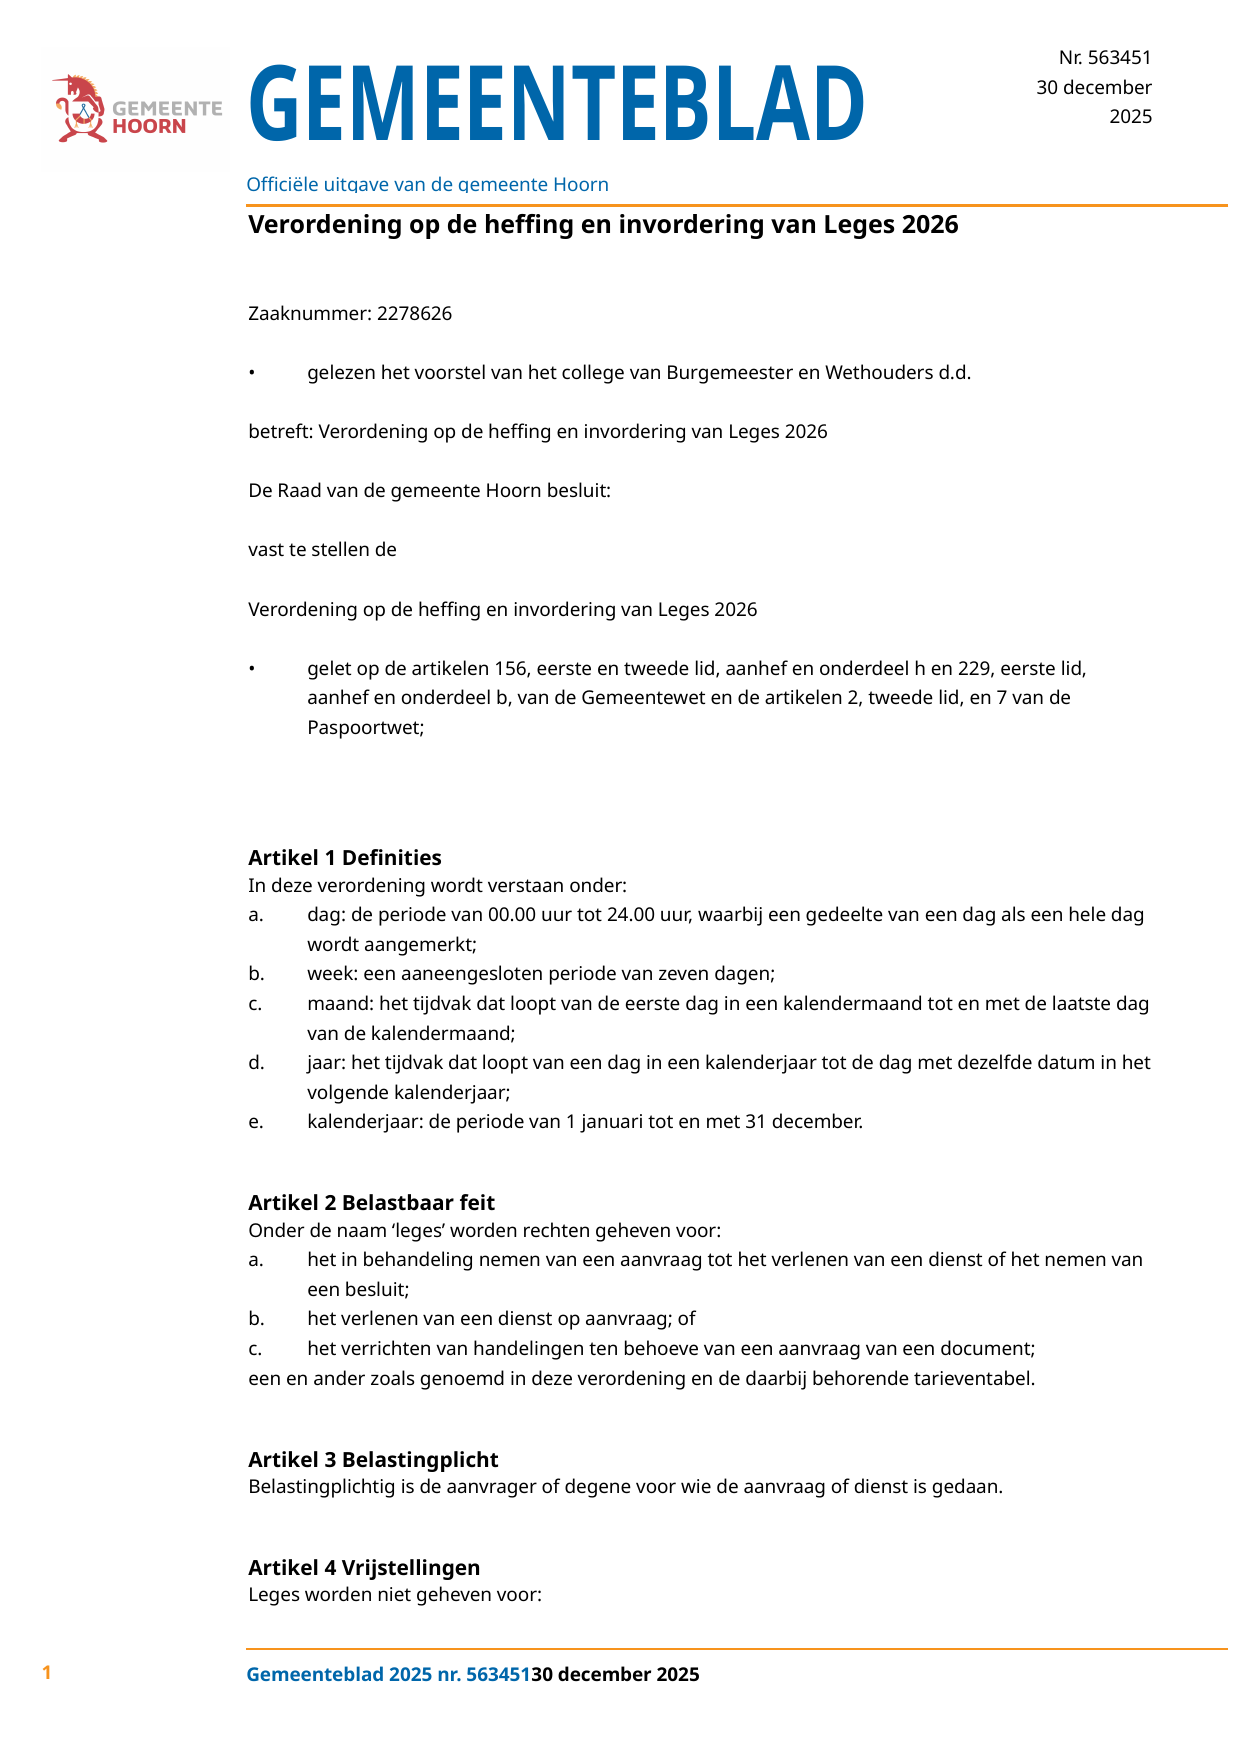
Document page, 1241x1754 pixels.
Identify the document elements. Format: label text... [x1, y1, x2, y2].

text Verordening op de heffing en invordering van Leges 2026 [248, 596, 1152, 621]
list week: een aaneengesloten periode van zeven dagen; [248, 961, 1152, 986]
text Artikel 1 Definities [248, 843, 1152, 872]
list gelet op de artikelen 156, eerste en tweede lid, aanhef en onderdeel h en 229, eerste lid, aanhef en onderdeel b, van de Gemeentewet en de artikelen 2, tweede lid, en 7 van de Paspoortwet; [248, 655, 1152, 740]
list dag: de periode van 00.00 uur tot 24.00 uur, waarbij een gedeelte van een dag als een hele dag wordt aangemerkt; [248, 901, 1152, 957]
picture [41, 47, 231, 172]
text De Raad van de gemeente Hoorn besluit: [248, 477, 1152, 503]
text Artikel 4 Vrijstellingen [248, 1553, 1152, 1582]
text Belastingplichtig is de aanvrager of degene voor wie de aanvraag of dienst is gedaan. [248, 1473, 1152, 1499]
list maand: het tijdvak dat loopt van de eerste dag in een kalendermaand tot en met de laatste dag van de kalendermaand; [248, 990, 1152, 1045]
text vast te stellen de [248, 537, 1152, 562]
list kalenderjaar: de periode van 1 januari tot en met 31 december. [248, 1108, 1152, 1134]
text een en ander zoals genoemd in deze verordening en de daarbij behorende tarieventabel. [248, 1365, 1152, 1391]
text Zaaknummer: 2278626 [248, 300, 1152, 326]
text betreft: Verordening op de heffing en invordering van Leges 2026 [248, 418, 1152, 444]
list jaar: het tijdvak dat loopt van een dag in een kalenderjaar tot de dag met dezelfde datum in het volgende kalenderjaar; [248, 1049, 1152, 1104]
list gelezen het voorstel van het college van Burgemeester en Wethouders d.d. [248, 359, 1152, 385]
text Artikel 3 Belastingplicht [248, 1445, 1152, 1473]
text In deze verordening wordt verstaan onder: [248, 872, 1152, 897]
list het verlenen van een dienst op aanvraag; of [248, 1306, 1152, 1331]
text Verordening op de heffing en invordering van Leges 2026 [248, 207, 1152, 241]
list het in behandeling nemen van een aanvraag tot het verlenen van een dienst of het nemen van een besluit; [248, 1246, 1152, 1302]
text Artikel 2 Belastbaar feit [248, 1188, 1152, 1217]
list het verrichten van handelingen ten behoeve van een aanvraag van een document; [248, 1335, 1152, 1361]
text Onder de naam ‘leges’ worden rechten geheven voor: [248, 1217, 1152, 1243]
text Leges worden niet geheven voor: [248, 1582, 1152, 1607]
